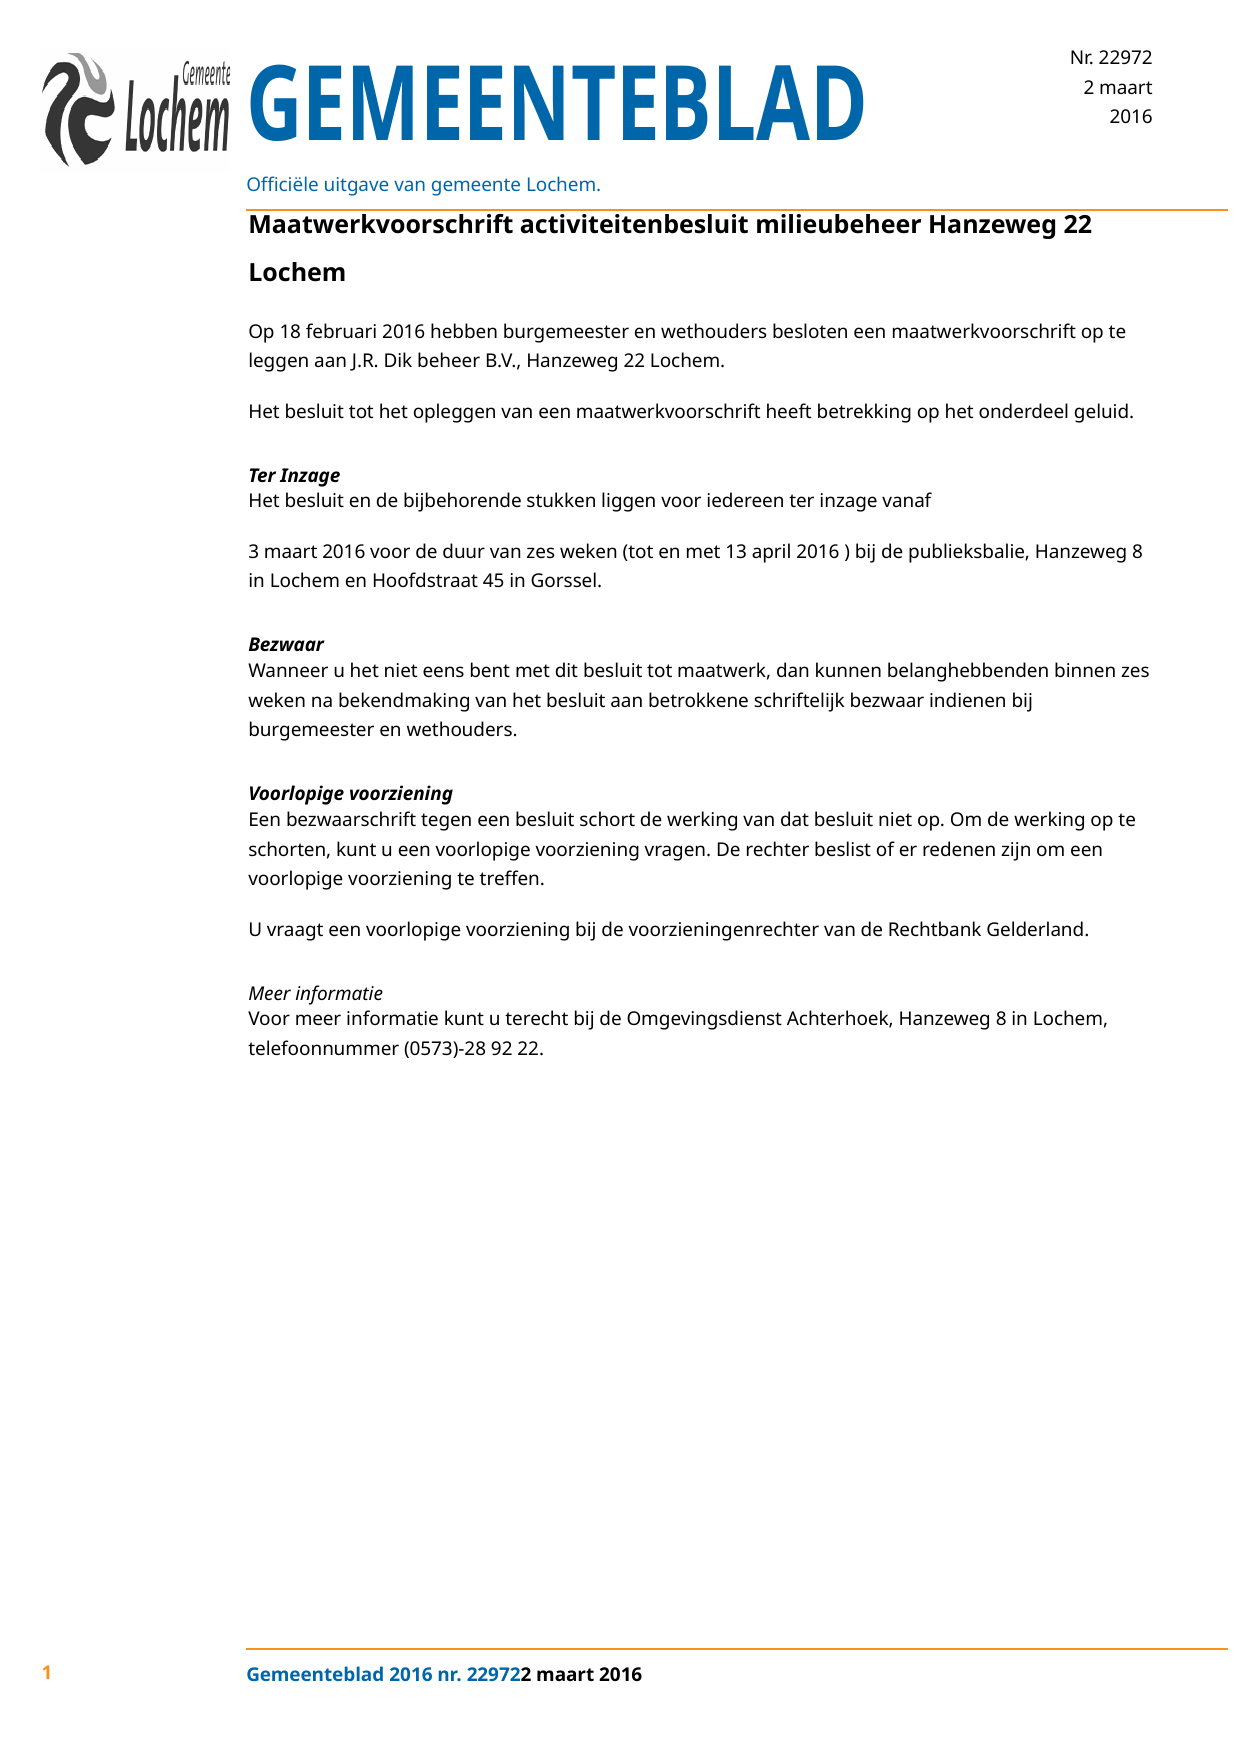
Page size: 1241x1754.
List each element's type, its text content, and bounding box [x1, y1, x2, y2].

text Het besluit tot het opleggen van een maatwerkvoorschrift heeft betrekking op het onderdeel geluid. [248, 398, 1152, 424]
text Bezwaar [248, 632, 1152, 657]
text Het besluit en de bijbehorende stukken liggen voor iedereen ter inzage vanaf [248, 488, 1152, 513]
text Maatwerkvoorschrift activiteitenbesluit milieubeheer Hanzeweg 22 Lochem [248, 211, 1152, 288]
text Ter Inzage [248, 462, 1152, 488]
text U vraagt een voorlopige voorziening bij de voorzieningenrechter van de Rechtbank Gelderland. [248, 916, 1152, 941]
text Voor meer informatie kunt u terecht bij de Omgevingsdienst Achterhoek, Hanzeweg 8 in Lochem, telefoonnummer (0573)-28 92 22. [248, 1005, 1152, 1061]
text 3 maart 2016 voor de duur van zes weken (tot en met 13 april 2016 ) bij de publieksbalie, Hanzeweg 8 in Lochem en Hoofdstraat 45 in Gorssel. [248, 538, 1152, 593]
picture [41, 47, 231, 172]
text Een bezwaarschrift tegen een besluit schort de werking van dat besluit niet op. Om de werking op te schorten, kunt u een voorlopige voorziening vragen. De rechter beslist of er redenen zijn om een voorlopige voorziening te treffen. [248, 806, 1152, 891]
text Wanneer u het niet eens bent met dit besluit tot maatwerk, dan kunnen belanghebbenden binnen zes weken na bekendmaking van het besluit aan betrokkene schriftelijk bezwaar indienen bij burgemeester en wethouders. [248, 657, 1152, 742]
text Voorlopige voorziening [248, 780, 1152, 806]
text Op 18 februari 2016 hebben burgemeester en wethouders besloten een maatwerkvoorschrift op te leggen aan J.R. Dik beheer B.V., Hanzeweg 22 Lochem. [248, 318, 1152, 373]
text Meer informatie [248, 980, 1152, 1005]
